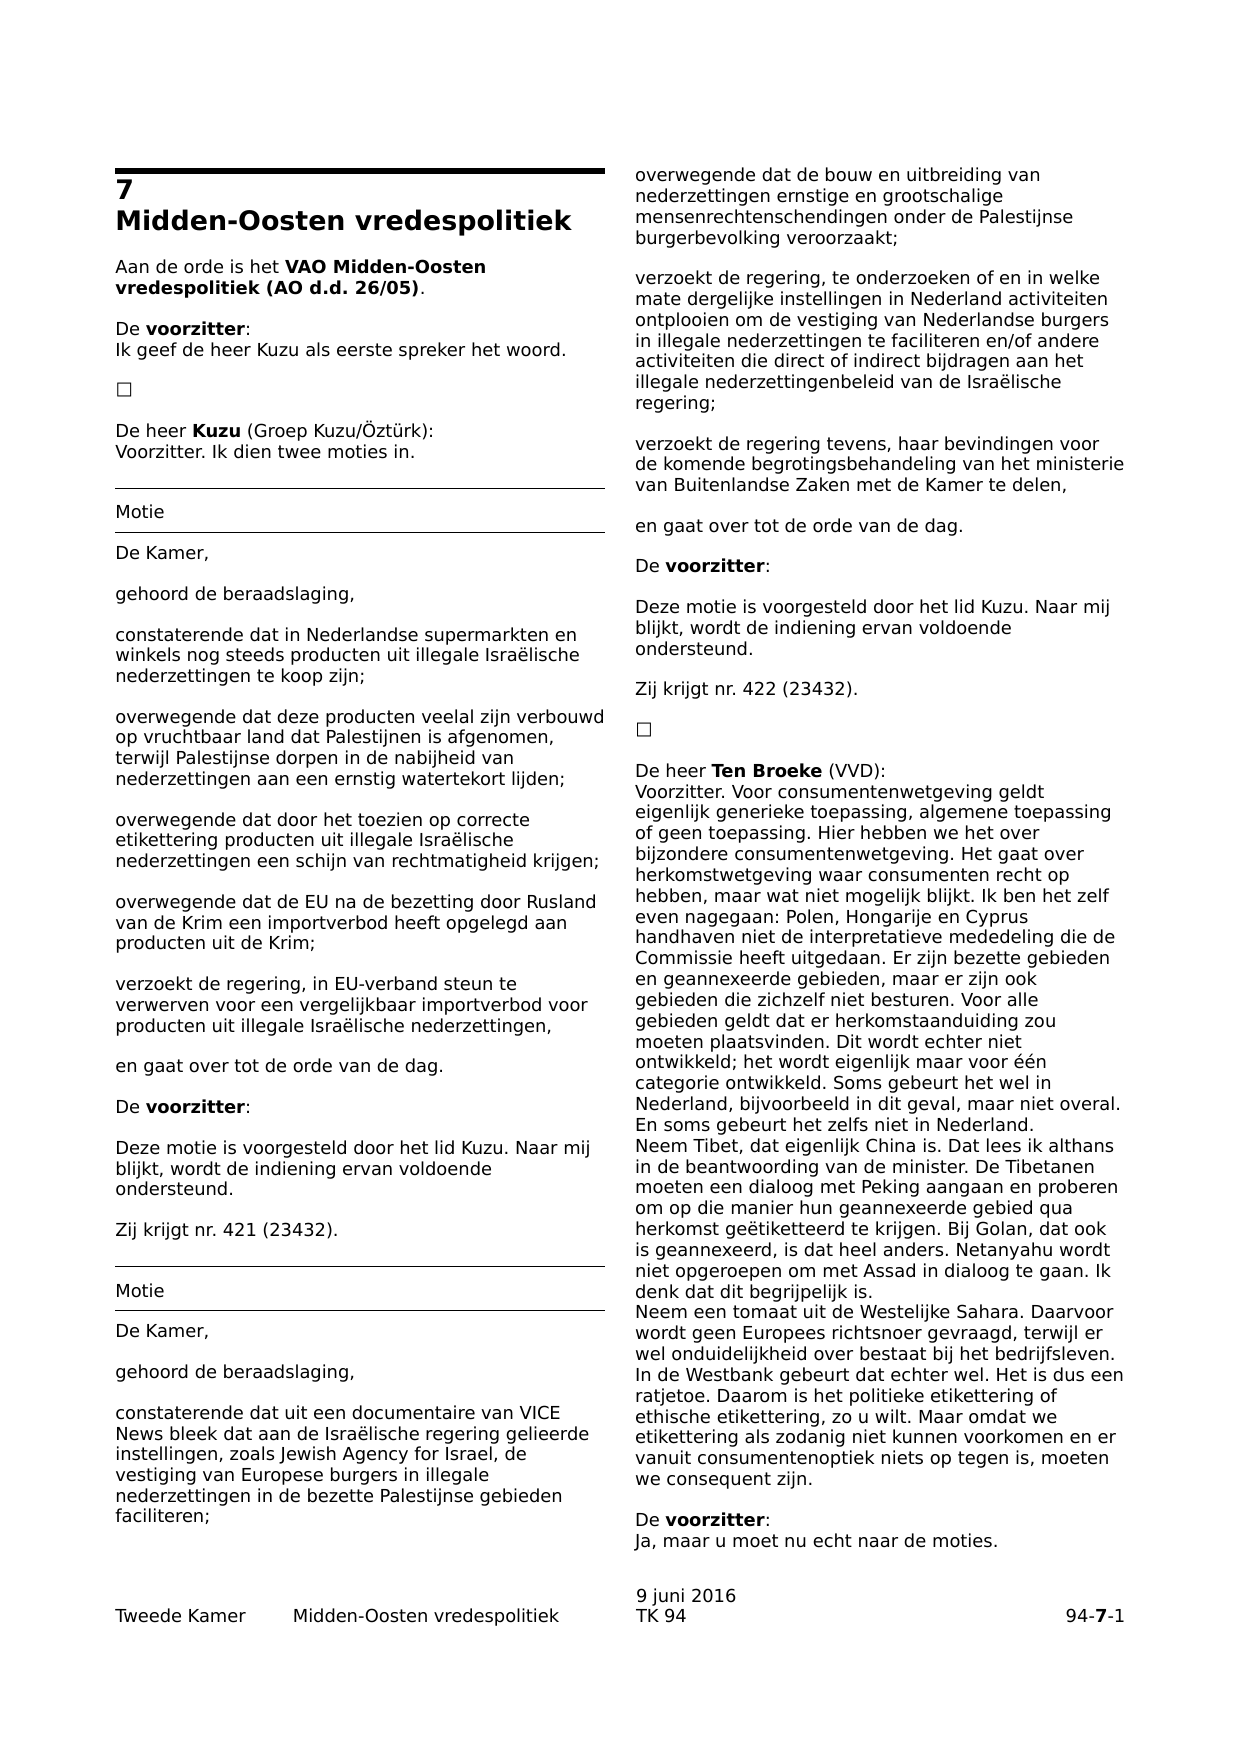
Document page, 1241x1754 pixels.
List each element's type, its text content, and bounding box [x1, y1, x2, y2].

text De Kamer, [115, 1321, 605, 1342]
text gehoord de beraadslaging, [115, 1362, 605, 1383]
title 7 Midden-Oosten vredespolitiek [115, 174, 605, 237]
text gehoord de beraadslaging, [115, 584, 605, 604]
text ⬜ [115, 380, 605, 401]
text overwegende dat de EU na de bezetting door Rusland van de Krim een importverbod heeft opgelegd aan producten uit de Krim; [115, 892, 605, 954]
text ⬜ [635, 720, 1125, 741]
text overwegende dat de bouw en uitbreiding van nederzettingen ernstige en grootschalige mensenrechtenschendingen onder de Palestijnse burgerbevolking veroorzaakt; [635, 165, 1125, 248]
text Voorzitter. Ik dien twee moties in. [115, 442, 605, 462]
text De heer Kuzu (Groep Kuzu/Öztürk): [115, 421, 605, 442]
text Ja, maar u moet nu echt naar de moties. [635, 1530, 1125, 1551]
text overwegende dat deze producten veelal zijn verbouwd op vruchtbaar land dat Palestijnen is afgenomen, terwijl Palestijnse dorpen in de nabijheid van nederzettingen aan een ernstig watertekort lijden; [115, 707, 605, 789]
text De Kamer, [115, 543, 605, 564]
text Aan de orde is het VAO Midden-Oosten vredespolitiek (AO d.d. 26/05). [115, 257, 605, 298]
text constaterende dat in Nederlandse supermarkten en winkels nog steeds producten uit illegale Israëlische nederzettingen te koop zijn; [115, 624, 605, 687]
text Zij krijgt nr. 421 (23432). [115, 1220, 605, 1241]
text De heer Ten Broeke (VVD): [635, 761, 1125, 781]
text Voorzitter. Voor consumentenwetgeving geldt eigenlijk generieke toepassing, algemene toepassing of geen toepassing. Hier hebben we het over bijzondere consumentenwetgeving. Het gaat over herkomstwetgeving waar consumenten recht op hebben, maar wat niet mogelijk blijkt. Ik ben het zelf even nagegaan: Polen, Hongarije en Cyprus handhaven niet de interpretatieve mededeling die de Commissie heeft uitgedaan. Er zijn bezette gebieden en geannexeerde gebieden, maar er zijn ook gebieden die zichzelf niet besturen. Voor alle gebieden geldt dat er herkomstaanduiding zou moeten plaatsvinden. Dit wordt echter niet ontwikkeld; het wordt eigenlijk maar voor één categorie ontwikkeld. Soms gebeurt het wel in Nederland, bijvoorbeeld in dit geval, maar niet overal. En soms gebeurt het zelfs niet in Nederland. [635, 781, 1125, 1136]
text Motie [115, 502, 605, 523]
text en gaat over tot de orde van de dag. [635, 516, 1125, 536]
text Neem Tibet, dat eigenlijk China is. Dat lees ik althans in de beantwoording van de minister. De Tibetanen moeten een dialoog met Peking aangaan en proberen om op die manier hun geannexeerde gebied qua herkomst geëtiketteerd te krijgen. Bij Golan, dat ook is geannexeerd, is dat heel anders. Netanyahu wordt niet opgeroepen om met Assad in dialoog te gaan. Ik denk dat dit begrijpelijk is. [635, 1136, 1125, 1302]
text verzoekt de regering tevens, haar bevindingen voor de komende begrotingsbehandeling van het ministerie van Buitenlandse Zaken met de Kamer te delen, [635, 433, 1125, 496]
text verzoekt de regering, in EU-verband steun te verwerven voor een vergelijkbaar importverbod voor producten uit illegale Israëlische nederzettingen, [115, 974, 605, 1036]
text Motie [115, 1280, 605, 1301]
text Deze motie is voorgesteld door het lid Kuzu. Naar mij blijkt, wordt de indiening ervan voldoende ondersteund. [635, 597, 1125, 659]
text Deze motie is voorgesteld door het lid Kuzu. Naar mij blijkt, wordt de indiening ervan voldoende ondersteund. [115, 1138, 605, 1200]
text De voorzitter: [115, 1097, 605, 1118]
text Neem een tomaat uit de Westelijke Sahara. Daarvoor wordt geen Europees richtsnoer gevraagd, terwijl er wel onduidelijkheid over bestaat bij het bedrijfsleven. In de Westbank gebeurt dat echter wel. Het is dus een ratjetoe. Daarom is het politieke etikettering of ethische etikettering, zo u wilt. Maar omdat we etikettering als zodanig niet kunnen voorkomen en er vanuit consumentenoptiek niets op tegen is, moeten we consequent zijn. [635, 1302, 1125, 1490]
text De voorzitter: [115, 318, 605, 339]
text Zij krijgt nr. 422 (23432). [635, 679, 1125, 700]
text De voorzitter: [635, 556, 1125, 577]
text overwegende dat door het toezien op correcte etikettering producten uit illegale Israëlische nederzettingen een schijn van rechtmatigheid krijgen; [115, 809, 605, 872]
text constaterende dat uit een documentaire van VICE News bleek dat aan de Israëlische regering gelieerde instellingen, zoals Jewish Agency for Israel, de vestiging van Europese burgers in illegale nederzettingen in de bezette Palestijnse gebieden faciliteren; [115, 1403, 605, 1527]
text verzoekt de regering, te onderzoeken of en in welke mate dergelijke instellingen in Nederland activiteiten ontplooien om de vestiging van Nederlandse burgers in illegale nederzettingen te faciliteren en/of andere activiteiten die direct of indirect bijdragen aan het illegale nederzettingenbeleid van de Israëlische regering; [635, 268, 1125, 413]
text en gaat over tot de orde van de dag. [115, 1056, 605, 1077]
text De voorzitter: [635, 1510, 1125, 1530]
text Ik geef de heer Kuzu als eerste spreker het woord. [115, 339, 605, 360]
